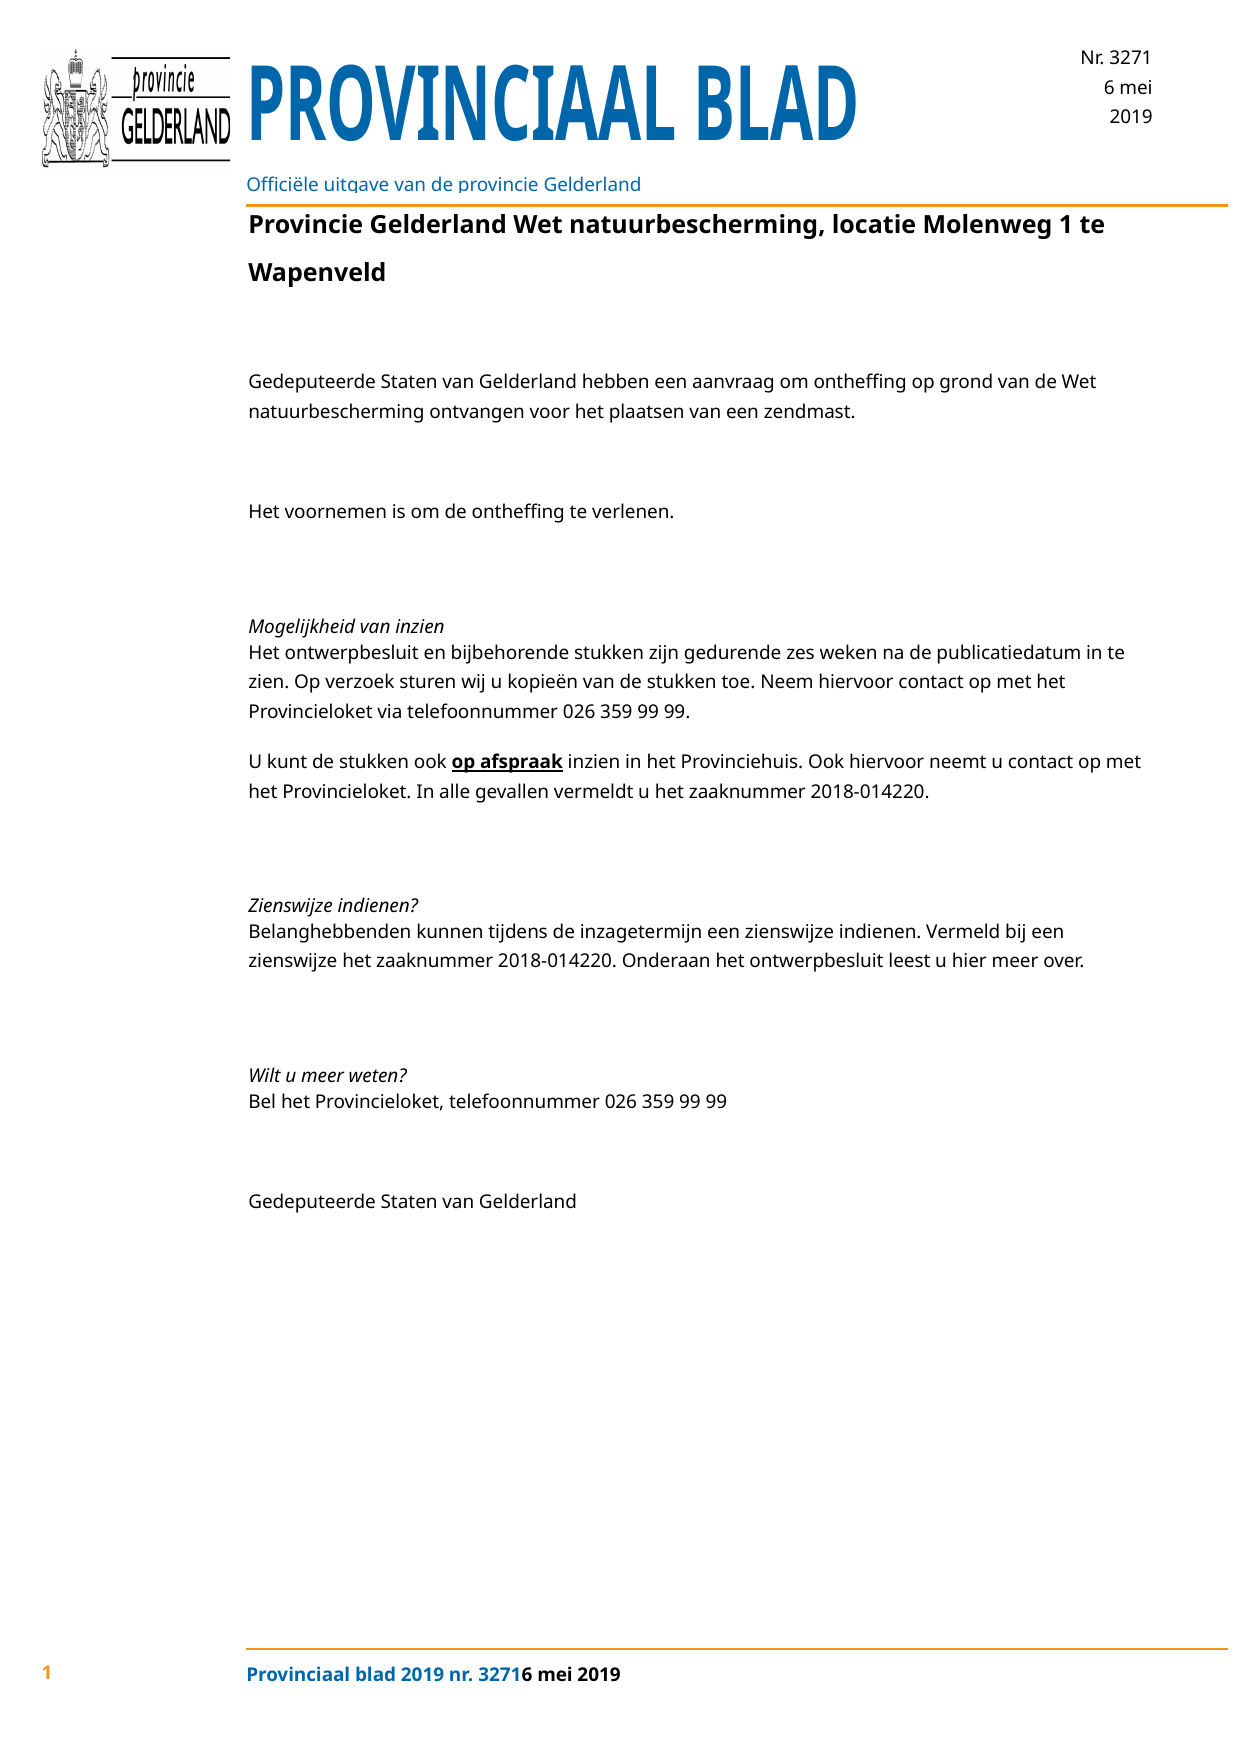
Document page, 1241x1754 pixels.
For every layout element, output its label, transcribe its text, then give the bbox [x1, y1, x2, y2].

text Mogelijkheid van inzien [248, 613, 1152, 639]
text Gedeputeerde Staten van Gelderland hebben een aanvraag om ontheffing op grond van de Wet natuurbescherming ontvangen voor het plaatsen van een zendmast. [248, 368, 1152, 424]
text Provincie Gelderland Wet natuurbescherming, locatie Molenweg 1 te Wapenveld [248, 207, 1152, 288]
text Het voornemen is om de ontheffing te verlenen. [248, 499, 1152, 524]
text Het ontwerpbesluit en bijbehorende stukken zijn gedurende zes weken na de publicatiedatum in te zien. Op verzoek sturen wij u kopieën van de stukken toe. Neem hiervoor contact op met het Provincieloket via telefoonnummer 026 359 99 99. [248, 639, 1152, 724]
text Zienswijze indienen? [248, 892, 1152, 918]
picture [41, 47, 231, 172]
text Gedeputeerde Staten van Gelderland [248, 1189, 1152, 1214]
text U kunt de stukken ook op afspraak inzien in het Provinciehuis. Ook hiervoor neemt u contact op met het Provincieloket. In alle gevallen vermeldt u het zaaknummer 2018-014220. [248, 748, 1152, 804]
text Bel het Provincieloket, telefoonnummer 026 359 99 99 [248, 1088, 1152, 1113]
text Belanghebbenden kunnen tijdens de inzagetermijn een zienswijze indienen. Vermeld bij een zienswijze het zaaknummer 2018-014220. Onderaan het ontwerpbesluit leest u hier meer over. [248, 918, 1152, 973]
text Wilt u meer weten? [248, 1062, 1152, 1088]
